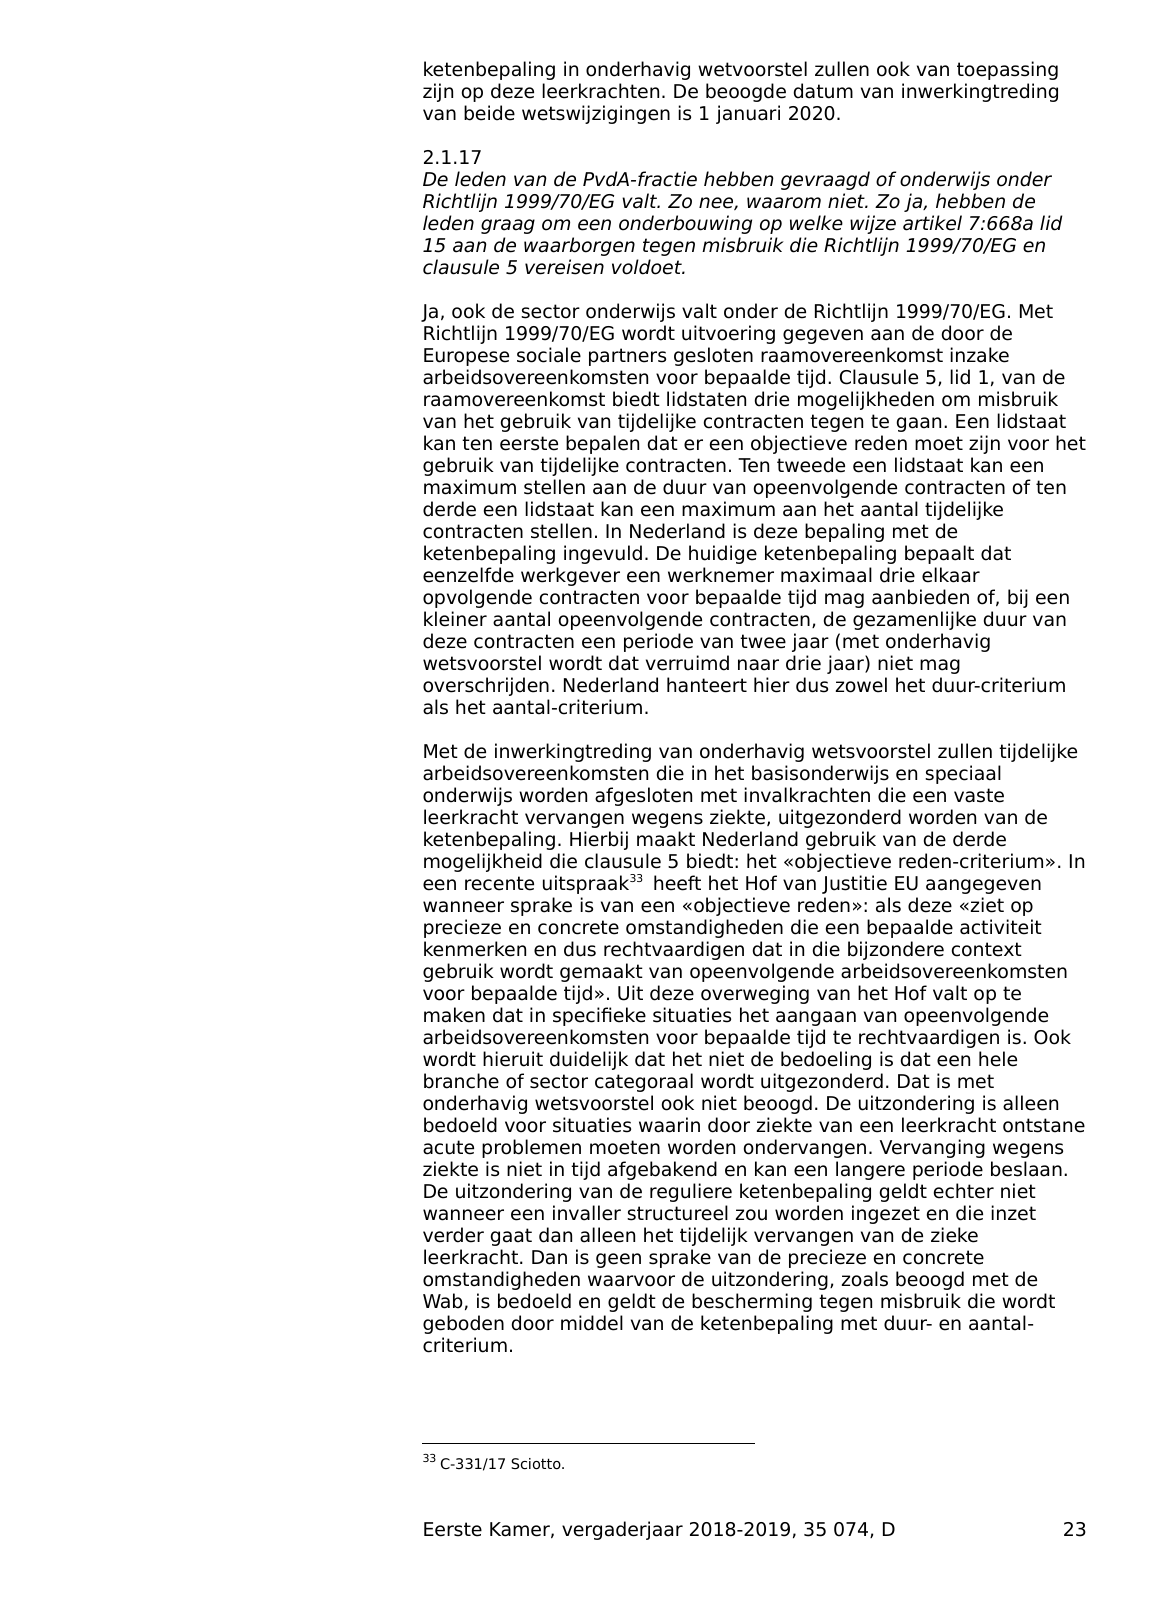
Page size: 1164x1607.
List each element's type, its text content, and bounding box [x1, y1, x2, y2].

text Met de inwerkingtreding van onderhavig wetsvoorstel zullen tijdelijke arbeidsovereenkomsten die in het basisonderwijs en speciaal onderwijs worden afgesloten met invalkrachten die een vaste leerkracht vervangen wegens ziekte, uitgezonderd worden van de ketenbepaling. Hierbij maakt Nederland gebruik van de derde mogelijkheid die clausule 5 biedt: het «objectieve reden-criterium». In een recente uitspraak heeft het Hof van Justitie EU aangegeven wanneer sprake is van een «objectieve reden»: als deze «ziet op precieze en concrete omstandigheden die een bepaalde activiteit kenmerken en dus rechtvaardigen dat in die bijzondere context gebruik wordt gemaakt van opeenvolgende arbeidsovereenkomsten voor bepaalde tijd». Uit deze overweging van het Hof valt op te maken dat in specifieke situaties het aangaan van opeenvolgende arbeidsovereenkomsten voor bepaalde tijd te rechtvaardigen is. Ook wordt hieruit duidelijk dat het niet de bedoeling is dat een hele branche of sector categoraal wordt uitgezonderd. Dat is met onderhavig wetsvoorstel ook niet beoogd. De uitzondering is alleen bedoeld voor situaties waarin door ziekte van een leerkracht ontstane acute problemen moeten worden ondervangen. Vervanging wegens ziekte is niet in tijd afgebakend en kan een langere periode beslaan. De uitzondering van de reguliere ketenbepaling geldt echter niet wanneer een invaller structureel zou worden ingezet en die inzet verder gaat dan alleen het tijdelijk vervangen van de zieke leerkracht. Dan is geen sprake van de precieze en concrete omstandigheden waarvoor de uitzondering, zoals beoogd met de Wab, is bedoeld en geldt de bescherming tegen misbruik die wordt geboden door middel van de ketenbepaling met duur- en aantal-criterium. [422, 741, 1087, 1356]
text De leden van de PvdA-fractie hebben gevraagd of onderwijs onder Richtlijn 1999/70/EG valt. Zo nee, waarom niet. Zo ja, hebben de leden graag om een onderbouwing op welke wijze artikel 7:668a lid 15 aan de waarborgen tegen misbruik die Richtlijn 1999/70/EG en clausule 5 vereisen voldoet. [422, 169, 1087, 279]
text ketenbepaling in onderhavig wetvoorstel zullen ook van toepassing zijn op deze leerkrachten. De beoogde datum van inwerkingtreding van beide wetswijzigingen is 1 januari 2020. [422, 59, 1087, 125]
text C-331/17 Sciotto. [422, 1452, 1087, 1474]
text Ja, ook de sector onderwijs valt onder de Richtlijn 1999/70/EG. Met Richtlijn 1999/70/EG wordt uitvoering gegeven aan de door de Europese sociale partners gesloten raamovereenkomst inzake arbeidsovereenkomsten voor bepaalde tijd. Clausule 5, lid 1, van de raamovereenkomst biedt lidstaten drie mogelijkheden om misbruik van het gebruik van tijdelijke contracten tegen te gaan. Een lidstaat kan ten eerste bepalen dat er een objectieve reden moet zijn voor het gebruik van tijdelijke contracten. Ten tweede een lidstaat kan een maximum stellen aan de duur van opeenvolgende contracten of ten derde een lidstaat kan een maximum aan het aantal tijdelijke contracten stellen. In Nederland is deze bepaling met de ketenbepaling ingevuld. De huidige ketenbepaling bepaalt dat eenzelfde werkgever een werknemer maximaal drie elkaar opvolgende contracten voor bepaalde tijd mag aanbieden of, bij een kleiner aantal opeenvolgende contracten, de gezamenlijke duur van deze contracten een periode van twee jaar (met onderhavig wetsvoorstel wordt dat verruimd naar drie jaar) niet mag overschrijden. Nederland hanteert hier dus zowel het duur-criterium als het aantal-criterium. [422, 301, 1087, 719]
text 2.1.17 [422, 147, 1087, 169]
